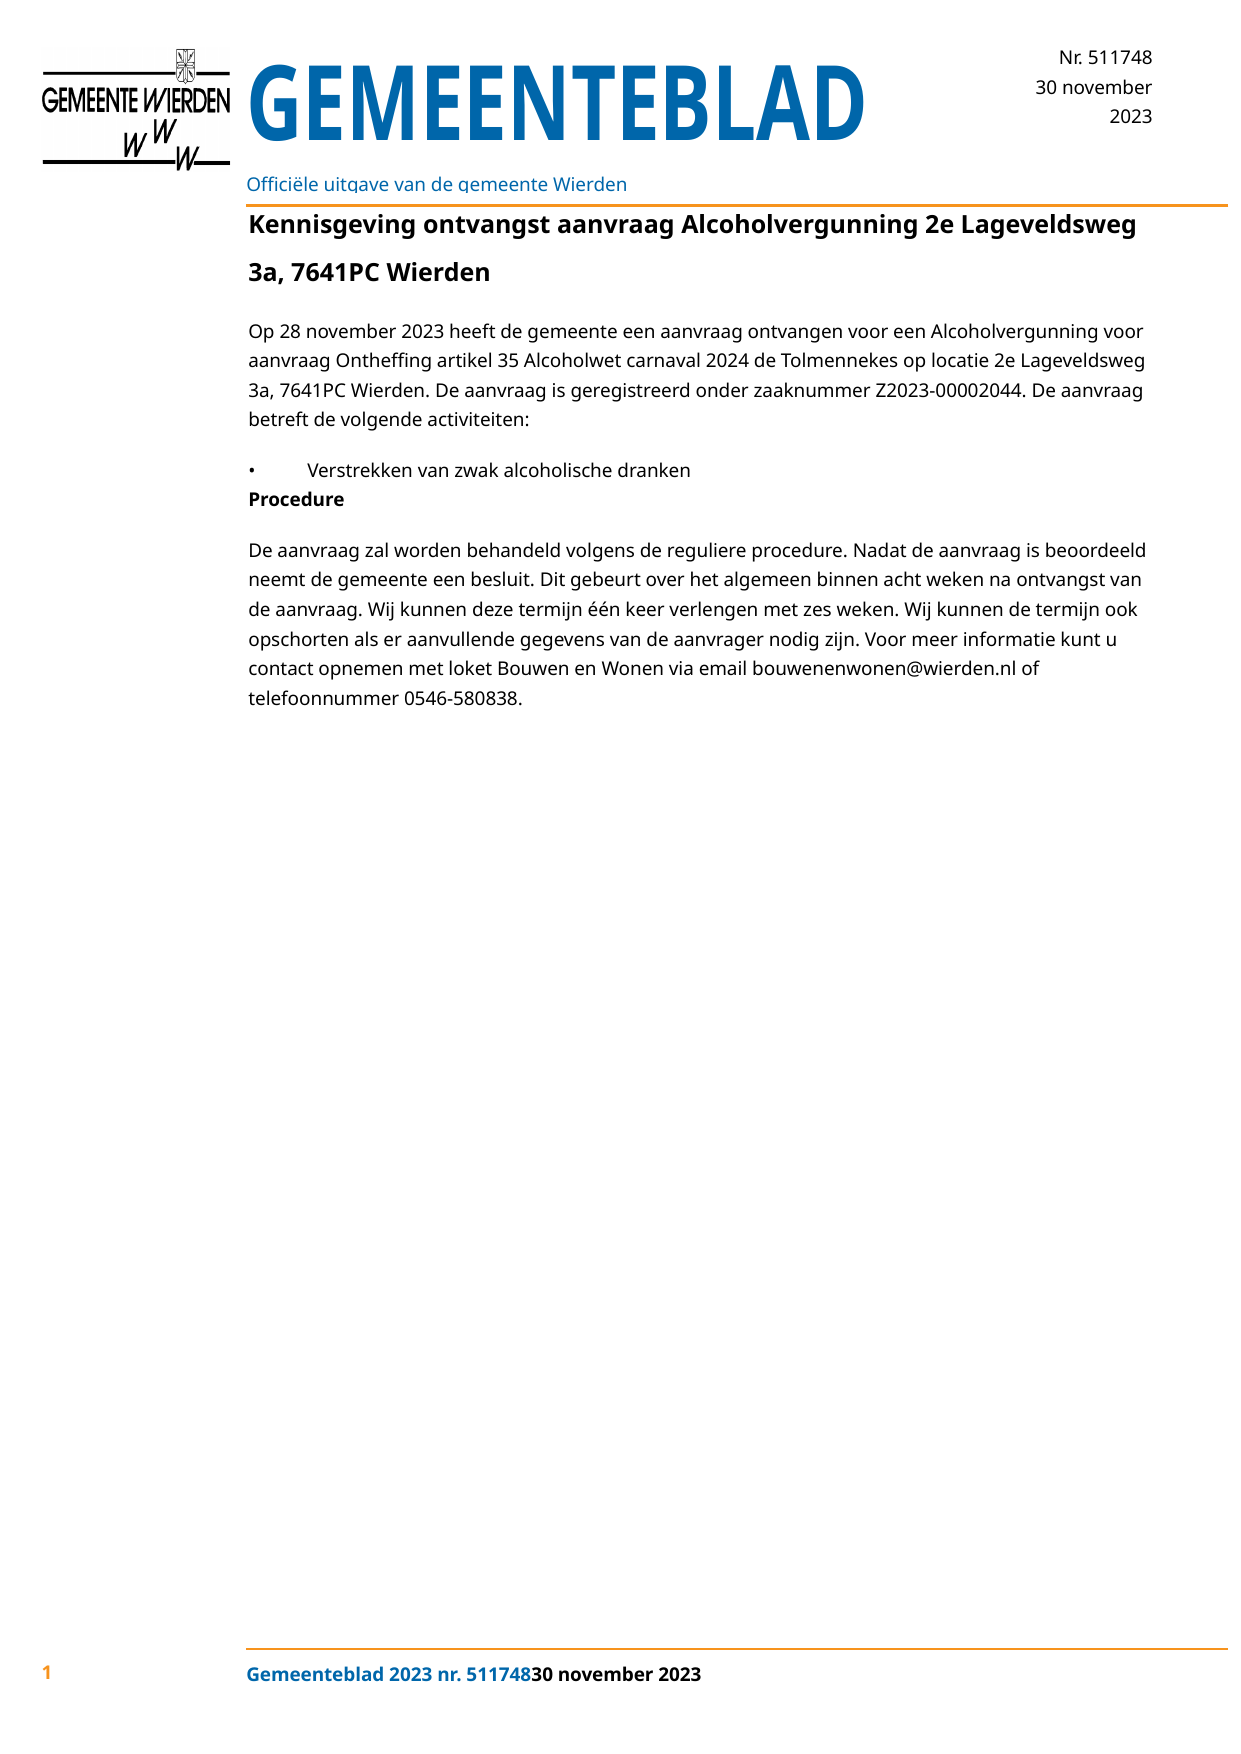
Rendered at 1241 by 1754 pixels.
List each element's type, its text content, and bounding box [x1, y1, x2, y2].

text Op 28 november 2023 heeft de gemeente een aanvraag ontvangen voor een Alcoholvergunning voor aanvraag Ontheffing artikel 35 Alcoholwet carnaval 2024 de Tolmennekes op locatie 2e Lageveldsweg 3a, 7641PC Wierden. De aanvraag is geregistreerd onder zaaknummer Z2023-00002044. De aanvraag betreft de volgende activiteiten: [248, 318, 1152, 432]
text Kennisgeving ontvangst aanvraag Alcoholvergunning 2e Lageveldsweg 3a, 7641PC Wierden [248, 207, 1152, 288]
picture [41, 47, 231, 172]
text De aanvraag zal worden behandeld volgens de reguliere procedure. Nadat de aanvraag is beoordeeld neemt de gemeente een besluit. Dit gebeurt over het algemeen binnen acht weken na ontvangst van de aanvraag. Wij kunnen deze termijn één keer verlengen met zes weken. Wij kunnen de termijn ook opschorten als er aanvullende gegevens van de aanvrager nodig zijn. Voor meer informatie kunt u contact opnemen met loket Bouwen en Wonen via email bouwenenwonen@wierden.nl of telefoonnummer 0546-580838. [248, 537, 1152, 711]
text Procedure [248, 487, 1152, 512]
list Verstrekken van zwak alcoholische dranken [248, 457, 1152, 483]
